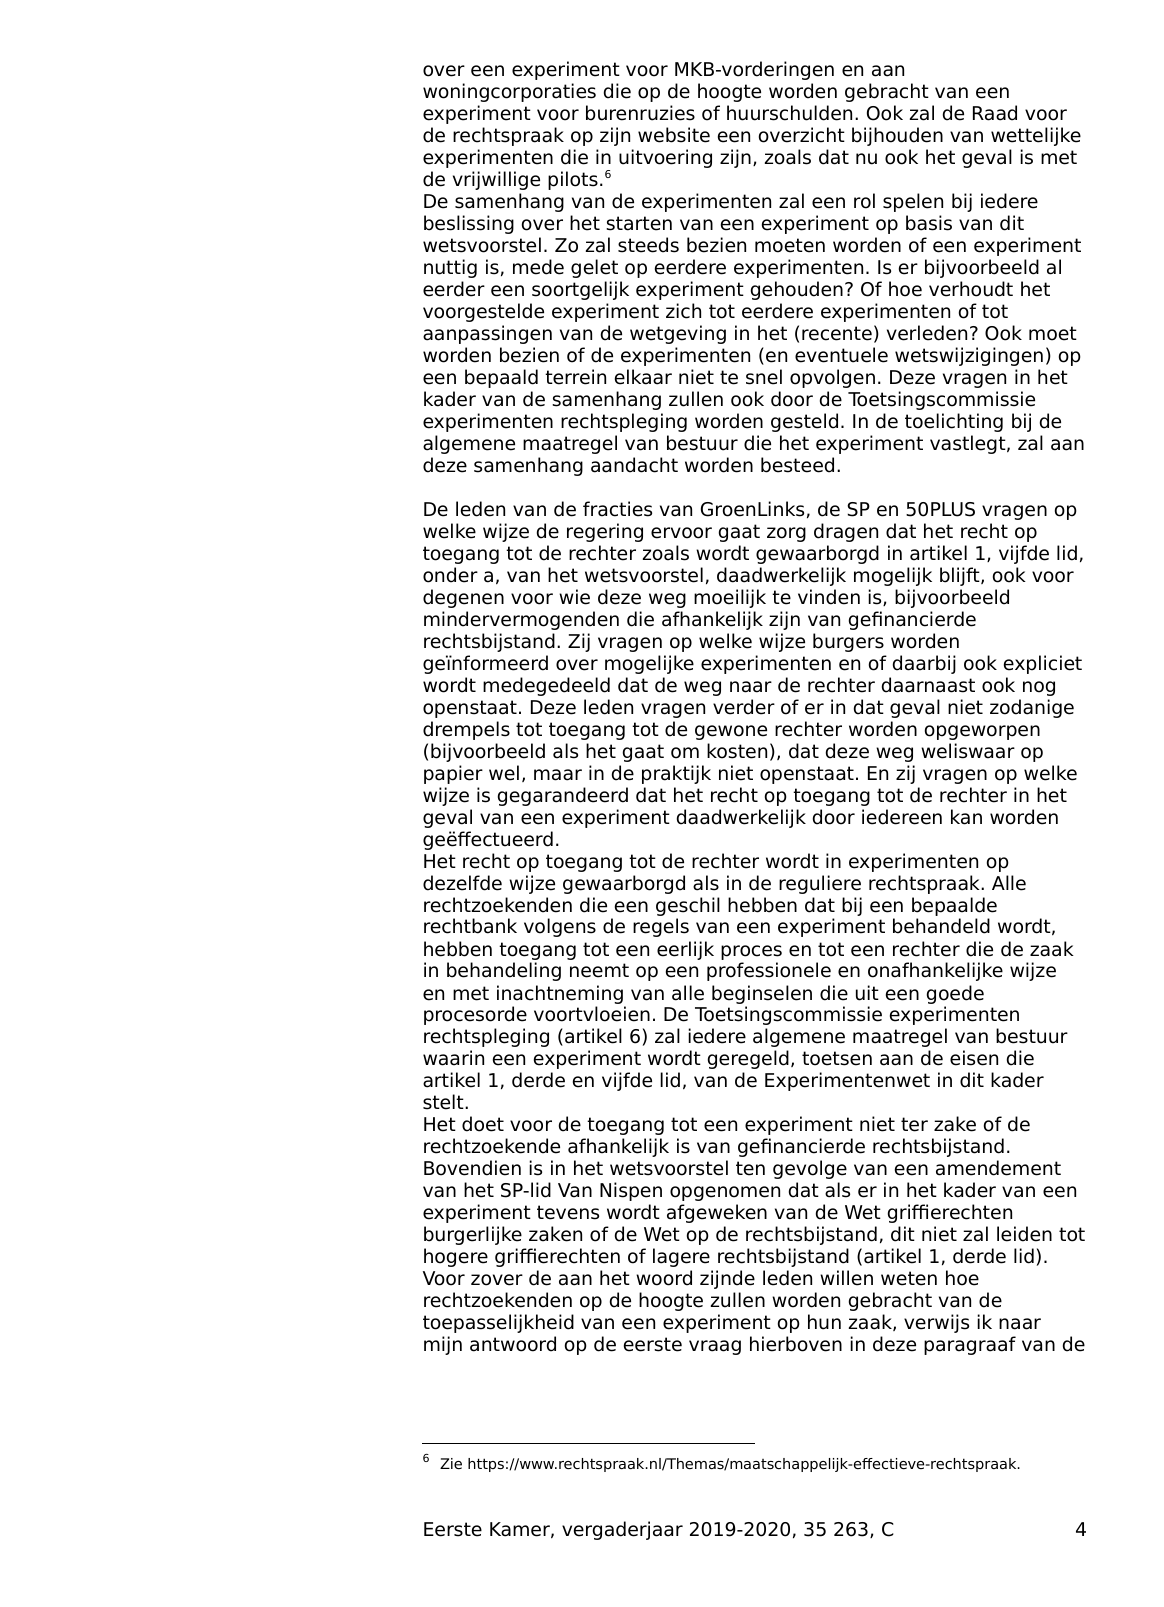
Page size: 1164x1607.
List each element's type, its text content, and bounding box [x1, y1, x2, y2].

text Voor zover de aan het woord zijnde leden willen weten hoe rechtzoekenden op de hoogte zullen worden gebracht van de toepasselijkheid van een experiment op hun zaak, verwijs ik naar mijn antwoord op de eerste vraag hierboven in deze paragraaf van de [422, 1268, 1087, 1356]
text over een experiment voor MKB-vorderingen en aan woningcorporaties die op de hoogte worden gebracht van een experiment voor burenruzies of huurschulden. Ook zal de Raad voor de rechtspraak op zijn website een overzicht bijhouden van wettelijke experimenten die in uitvoering zijn, zoals dat nu ook het geval is met de vrijwillige pilots. [422, 59, 1087, 191]
text Het doet voor de toegang tot een experiment niet ter zake of de rechtzoekende afhankelijk is van gefinancierde rechtsbijstand. Bovendien is in het wetsvoorstel ten gevolge van een amendement van het SP-lid Van Nispen opgenomen dat als er in het kader van een experiment tevens wordt afgeweken van de Wet griffierechten burgerlijke zaken of de Wet op de rechtsbijstand, dit niet zal leiden tot hogere griffierechten of lagere rechtsbijstand (artikel 1, derde lid). [422, 1114, 1087, 1268]
text Het recht op toegang tot de rechter wordt in experimenten op dezelfde wijze gewaarborgd als in de reguliere rechtspraak. Alle rechtzoekenden die een geschil hebben dat bij een bepaalde rechtbank volgens de regels van een experiment behandeld wordt, hebben toegang tot een eerlijk proces en tot een rechter die de zaak in behandeling neemt op een professionele en onafhankelijke wijze en met inachtneming van alle beginselen die uit een goede procesorde voortvloeien. De Toetsingscommissie experimenten rechtspleging (artikel 6) zal iedere algemene maatregel van bestuur waarin een experiment wordt geregeld, toetsen aan de eisen die artikel 1, derde en vijfde lid, van de Experimentenwet in dit kader stelt. [422, 851, 1087, 1114]
text De samenhang van de experimenten zal een rol spelen bij iedere beslissing over het starten van een experiment op basis van dit wetsvoorstel. Zo zal steeds bezien moeten worden of een experiment nuttig is, mede gelet op eerdere experimenten. Is er bijvoorbeeld al eerder een soortgelijk experiment gehouden? Of hoe verhoudt het voorgestelde experiment zich tot eerdere experimenten of tot aanpassingen van de wetgeving in het (recente) verleden? Ook moet worden bezien of de experimenten (en eventuele wetswijzigingen) op een bepaald terrein elkaar niet te snel opvolgen. Deze vragen in het kader van de samenhang zullen ook door de Toetsingscommissie experimenten rechtspleging worden gesteld. In de toelichting bij de algemene maatregel van bestuur die het experiment vastlegt, zal aan deze samenhang aandacht worden besteed. [422, 191, 1087, 477]
text Zie https://www.rechtspraak.nl/Themas/maatschappelijk-effectieve-rechtspraak. [422, 1452, 1087, 1474]
text De leden van de fracties van GroenLinks, de SP en 50PLUS vragen op welke wijze de regering ervoor gaat zorg dragen dat het recht op toegang tot de rechter zoals wordt gewaarborgd in artikel 1, vijfde lid, onder a, van het wetsvoorstel, daadwerkelijk mogelijk blijft, ook voor degenen voor wie deze weg moeilijk te vinden is, bijvoorbeeld mindervermogenden die afhankelijk zijn van gefinancierde rechtsbijstand. Zij vragen op welke wijze burgers worden geïnformeerd over mogelijke experimenten en of daarbij ook expliciet wordt medegedeeld dat de weg naar de rechter daarnaast ook nog openstaat. Deze leden vragen verder of er in dat geval niet zodanige drempels tot toegang tot de gewone rechter worden opgeworpen (bijvoorbeeld als het gaat om kosten), dat deze weg weliswaar op papier wel, maar in de praktijk niet openstaat. En zij vragen op welke wijze is gegarandeerd dat het recht op toegang tot de rechter in het geval van een experiment daadwerkelijk door iedereen kan worden geëffectueerd. [422, 499, 1087, 851]
